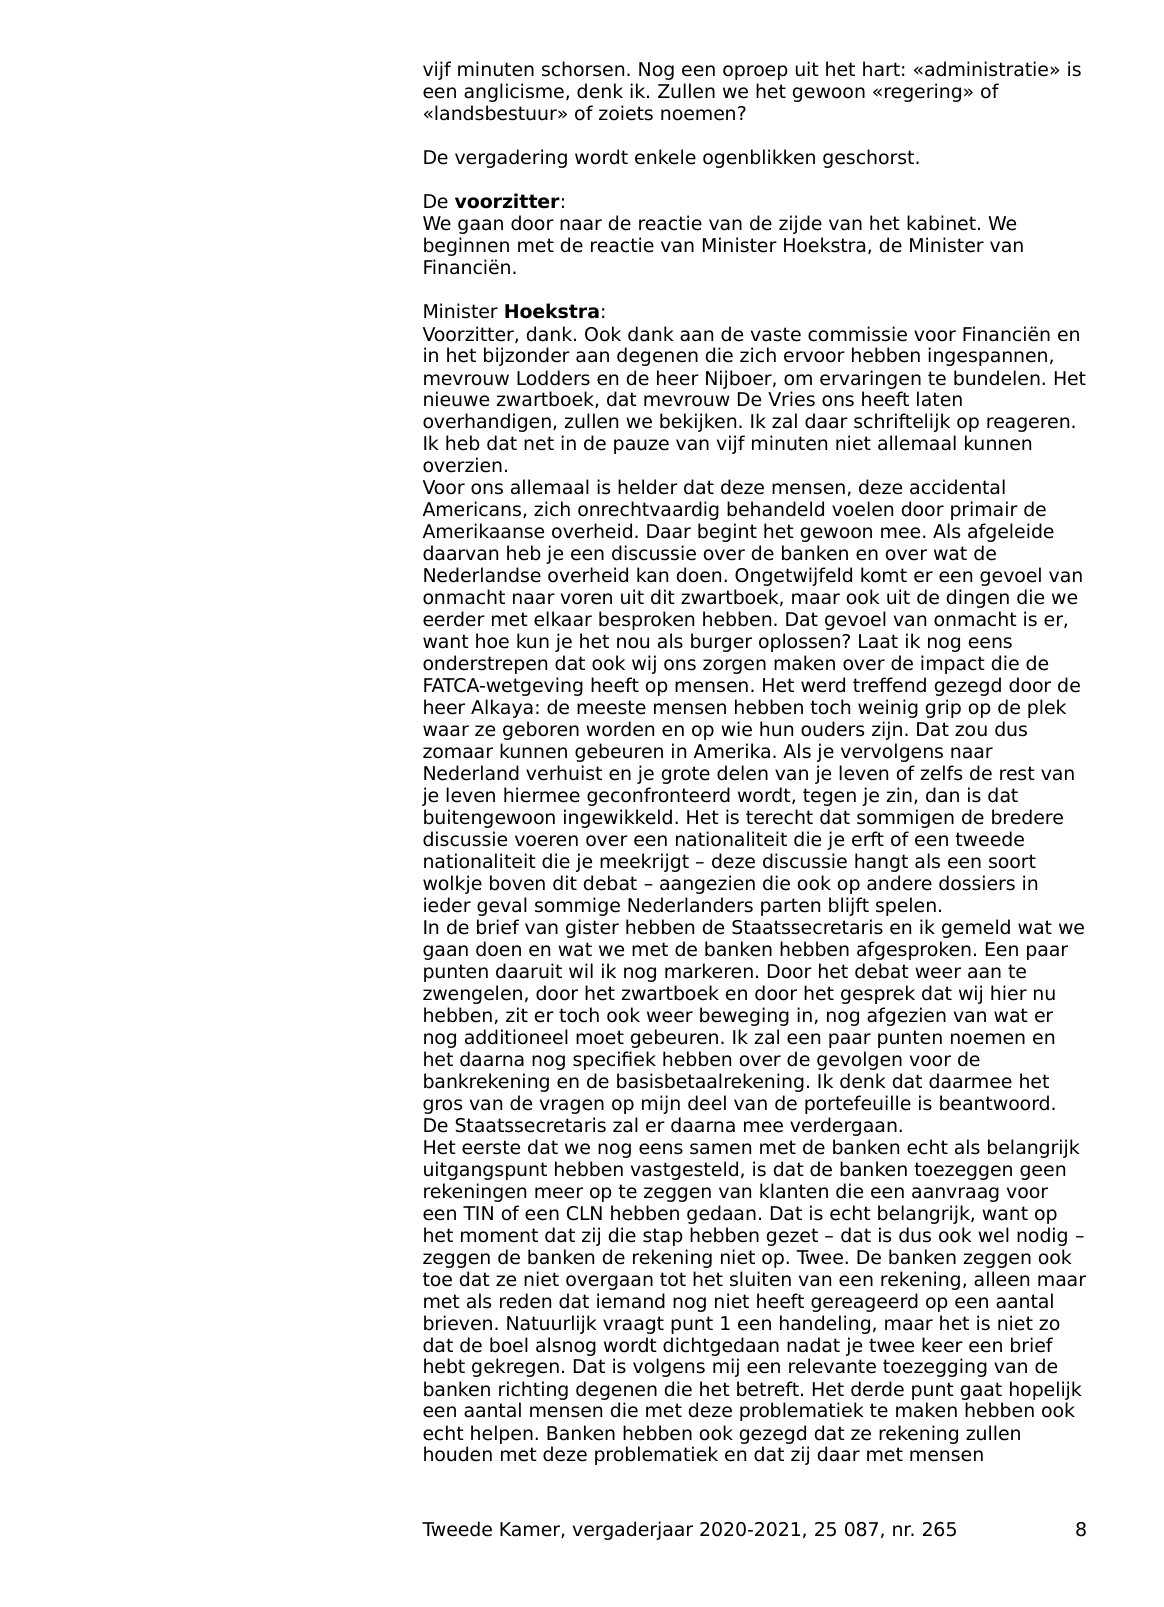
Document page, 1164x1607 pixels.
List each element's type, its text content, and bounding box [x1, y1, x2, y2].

text We gaan door naar de reactie van de zijde van het kabinet. We beginnen met de reactie van Minister Hoekstra, de Minister van Financiën. [422, 213, 1087, 279]
text In de brief van gister hebben de Staatssecretaris en ik gemeld wat we gaan doen en wat we met de banken hebben afgesproken. Een paar punten daaruit wil ik nog markeren. Door het debat weer aan te zwengelen, door het zwartboek en door het gesprek dat wij hier nu hebben, zit er toch ook weer beweging in, nog afgezien van wat er nog additioneel moet gebeuren. Ik zal een paar punten noemen en het daarna nog specifiek hebben over de gevolgen voor de bankrekening en de basisbetaalrekening. Ik denk dat daarmee het gros van de vragen op mijn deel van de portefeuille is beantwoord. De Staatssecretaris zal er daarna mee verdergaan. [422, 917, 1087, 1137]
text De vergadering wordt enkele ogenblikken geschorst. [422, 147, 1087, 169]
text Voorzitter, dank. Ook dank aan de vaste commissie voor Financiën en in het bijzonder aan degenen die zich ervoor hebben ingespannen, mevrouw Lodders en de heer Nijboer, om ervaringen te bundelen. Het nieuwe zwartboek, dat mevrouw De Vries ons heeft laten overhandigen, zullen we bekijken. Ik zal daar schriftelijk op reageren. Ik heb dat net in de pauze van vijf minuten niet allemaal kunnen overzien. [422, 323, 1087, 477]
text Het eerste dat we nog eens samen met de banken echt als belangrijk uitgangspunt hebben vastgesteld, is dat de banken toezeggen geen rekeningen meer op te zeggen van klanten die een aanvraag voor een TIN of een CLN hebben gedaan. Dat is echt belangrijk, want op het moment dat zij die stap hebben gezet – dat is dus ook wel nodig – zeggen de banken de rekening niet op. Twee. De banken zeggen ook toe dat ze niet overgaan tot het sluiten van een rekening, alleen maar met als reden dat iemand nog niet heeft gereageerd op een aantal brieven. Natuurlijk vraagt punt 1 een handeling, maar het is niet zo dat de boel alsnog wordt dichtgedaan nadat je twee keer een brief hebt gekregen. Dat is volgens mij een relevante toezegging van de banken richting degenen die het betreft. Het derde punt gaat hopelijk een aantal mensen die met deze problematiek te maken hebben ook echt helpen. Banken hebben ook gezegd dat ze rekening zullen houden met deze problematiek en dat zij daar met mensen [422, 1137, 1087, 1466]
text De voorzitter: [422, 191, 1087, 213]
text vijf minuten schorsen. Nog een oproep uit het hart: «administratie» is een anglicisme, denk ik. Zullen we het gewoon «regering» of «landsbestuur» of zoiets noemen? [422, 59, 1087, 125]
text Minister Hoekstra: [422, 301, 1087, 323]
text Voor ons allemaal is helder dat deze mensen, deze accidental Americans, zich onrechtvaardig behandeld voelen door primair de Amerikaanse overheid. Daar begint het gewoon mee. Als afgeleide daarvan heb je een discussie over de banken en over wat de Nederlandse overheid kan doen. Ongetwijfeld komt er een gevoel van onmacht naar voren uit dit zwartboek, maar ook uit de dingen die we eerder met elkaar besproken hebben. Dat gevoel van onmacht is er, want hoe kun je het nou als burger oplossen? Laat ik nog eens onderstrepen dat ook wij ons zorgen maken over de impact die de FATCA-wetgeving heeft op mensen. Het werd treffend gezegd door de heer Alkaya: de meeste mensen hebben toch weinig grip op de plek waar ze geboren worden en op wie hun ouders zijn. Dat zou dus zomaar kunnen gebeuren in Amerika. Als je vervolgens naar Nederland verhuist en je grote delen van je leven of zelfs de rest van je leven hiermee geconfronteerd wordt, tegen je zin, dan is dat buitengewoon ingewikkeld. Het is terecht dat sommigen de bredere discussie voeren over een nationaliteit die je erft of een tweede nationaliteit die je meekrijgt – deze discussie hangt als een soort wolkje boven dit debat – aangezien die ook op andere dossiers in ieder geval sommige Nederlanders parten blijft spelen. [422, 477, 1087, 917]
